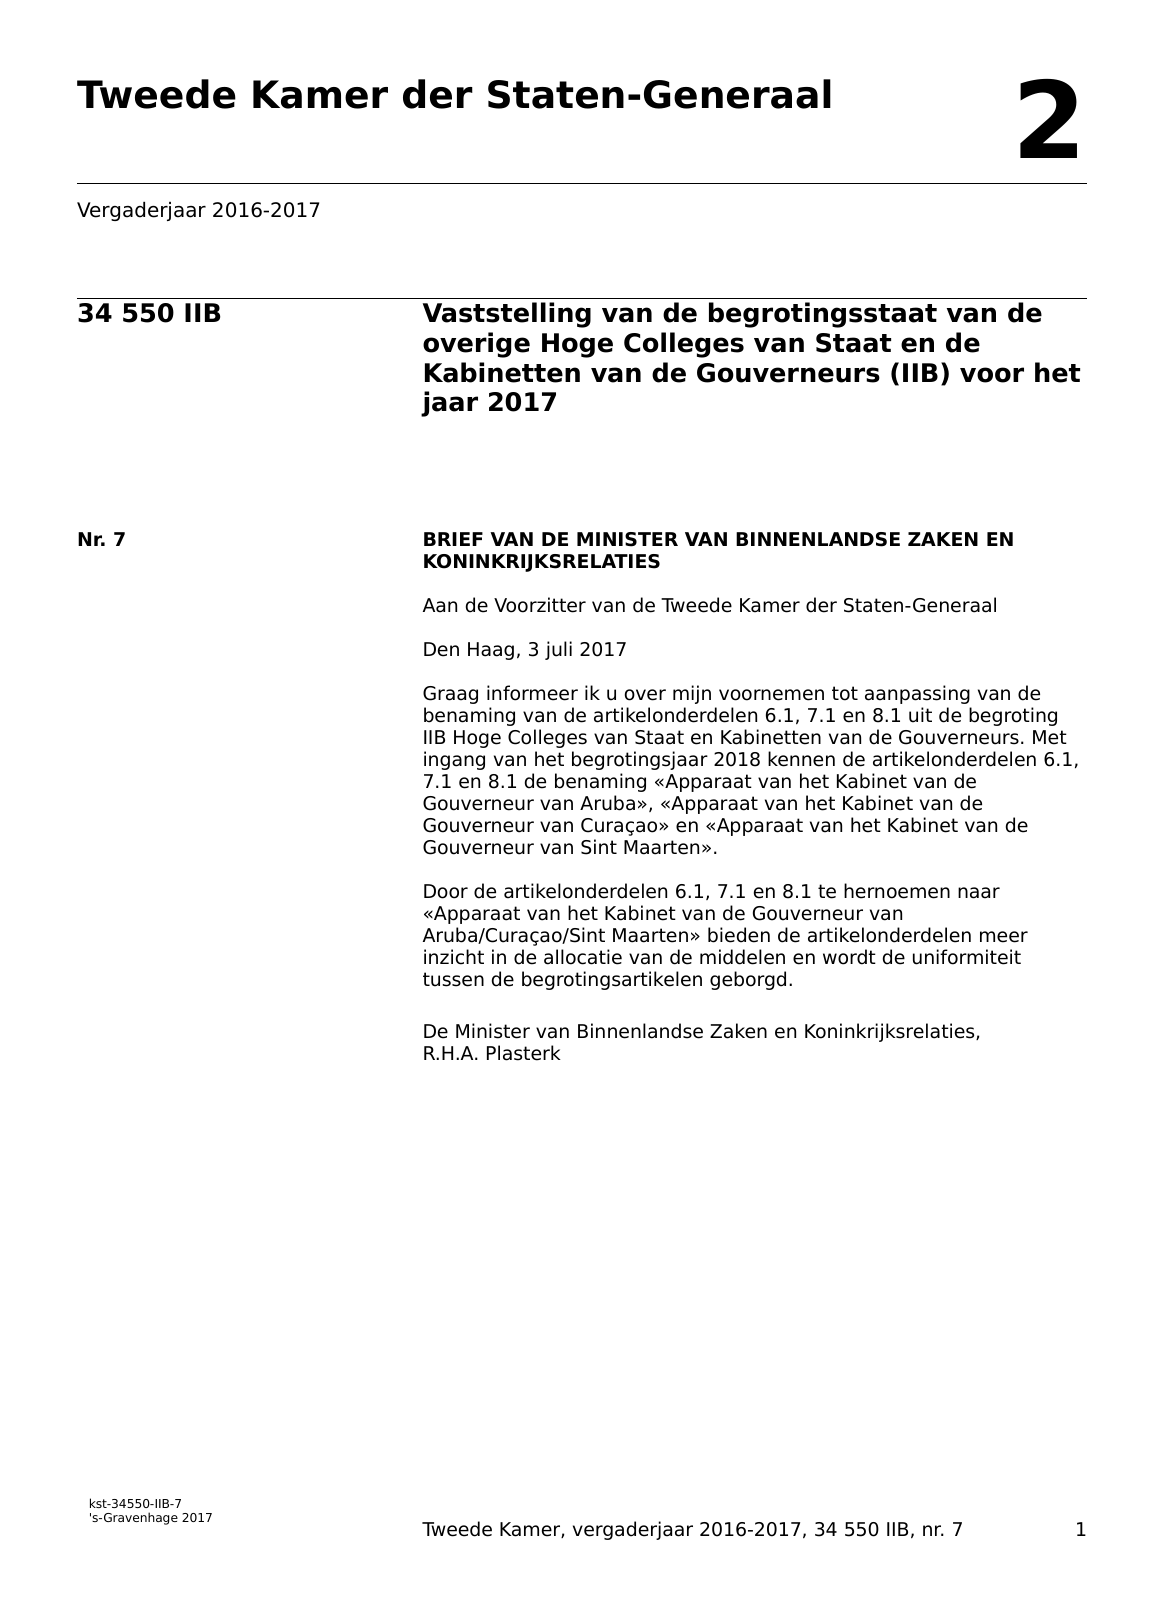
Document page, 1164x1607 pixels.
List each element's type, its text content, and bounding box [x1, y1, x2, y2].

text Door de artikelonderdelen 6.1, 7.1 en 8.1 te hernoemen naar «Apparaat van het Kabinet van de Gouverneur van Aruba/Curaçao/Sint Maarten» bieden de artikelonderdelen meer inzicht in de allocatie van de middelen en wordt de uniformiteit tussen de begrotingsartikelen geborgd. [422, 881, 1087, 991]
text De Minister van Binnenlandse Zaken en Koninkrijksrelaties, R.H.A. Plasterk [422, 1021, 1087, 1065]
text Aan de Voorzitter van de Tweede Kamer der Staten-Generaal [422, 595, 1087, 617]
text Graag informeer ik u over mijn voornemen tot aanpassing van de benaming van de artikelonderdelen 6.1, 7.1 en 8.1 uit de begroting IIB Hoge Colleges van Staat en Kabinetten van de Gouverneurs. Met ingang van het begrotingsjaar 2018 kennen de artikelonderdelen 6.1, 7.1 en 8.1 de benaming «Apparaat van het Kabinet van de Gouverneur van Aruba», «Apparaat van het Kabinet van de Gouverneur van Curaçao» en «Apparaat van het Kabinet van de Gouverneur van Sint Maarten». [422, 683, 1087, 859]
table_cell Vergaderjaar 2016-2017 [77, 184, 1087, 298]
text Den Haag, 3 juli 2017 [422, 639, 1087, 661]
table_header Tweede Kamer der Staten-Generaal [77, 59, 886, 183]
text kst-34550-IIB-7 [88, 1497, 323, 1511]
text 's-Gravenhage 2017 [88, 1511, 323, 1525]
table_header 2 [886, 59, 1087, 183]
subtitle Nr. 7 BRIEF VAN DE MINISTER VAN BINNENLANDSE ZAKEN EN KONINKRIJKSRELATIES [77, 529, 1087, 573]
subtitle 34 550 IIB Vaststelling van de begrotingsstaat van de overige Hoge Colleges van Staat en de Kabinetten van de Gouverneurs (IIB) voor het jaar 2017 [77, 299, 1087, 418]
